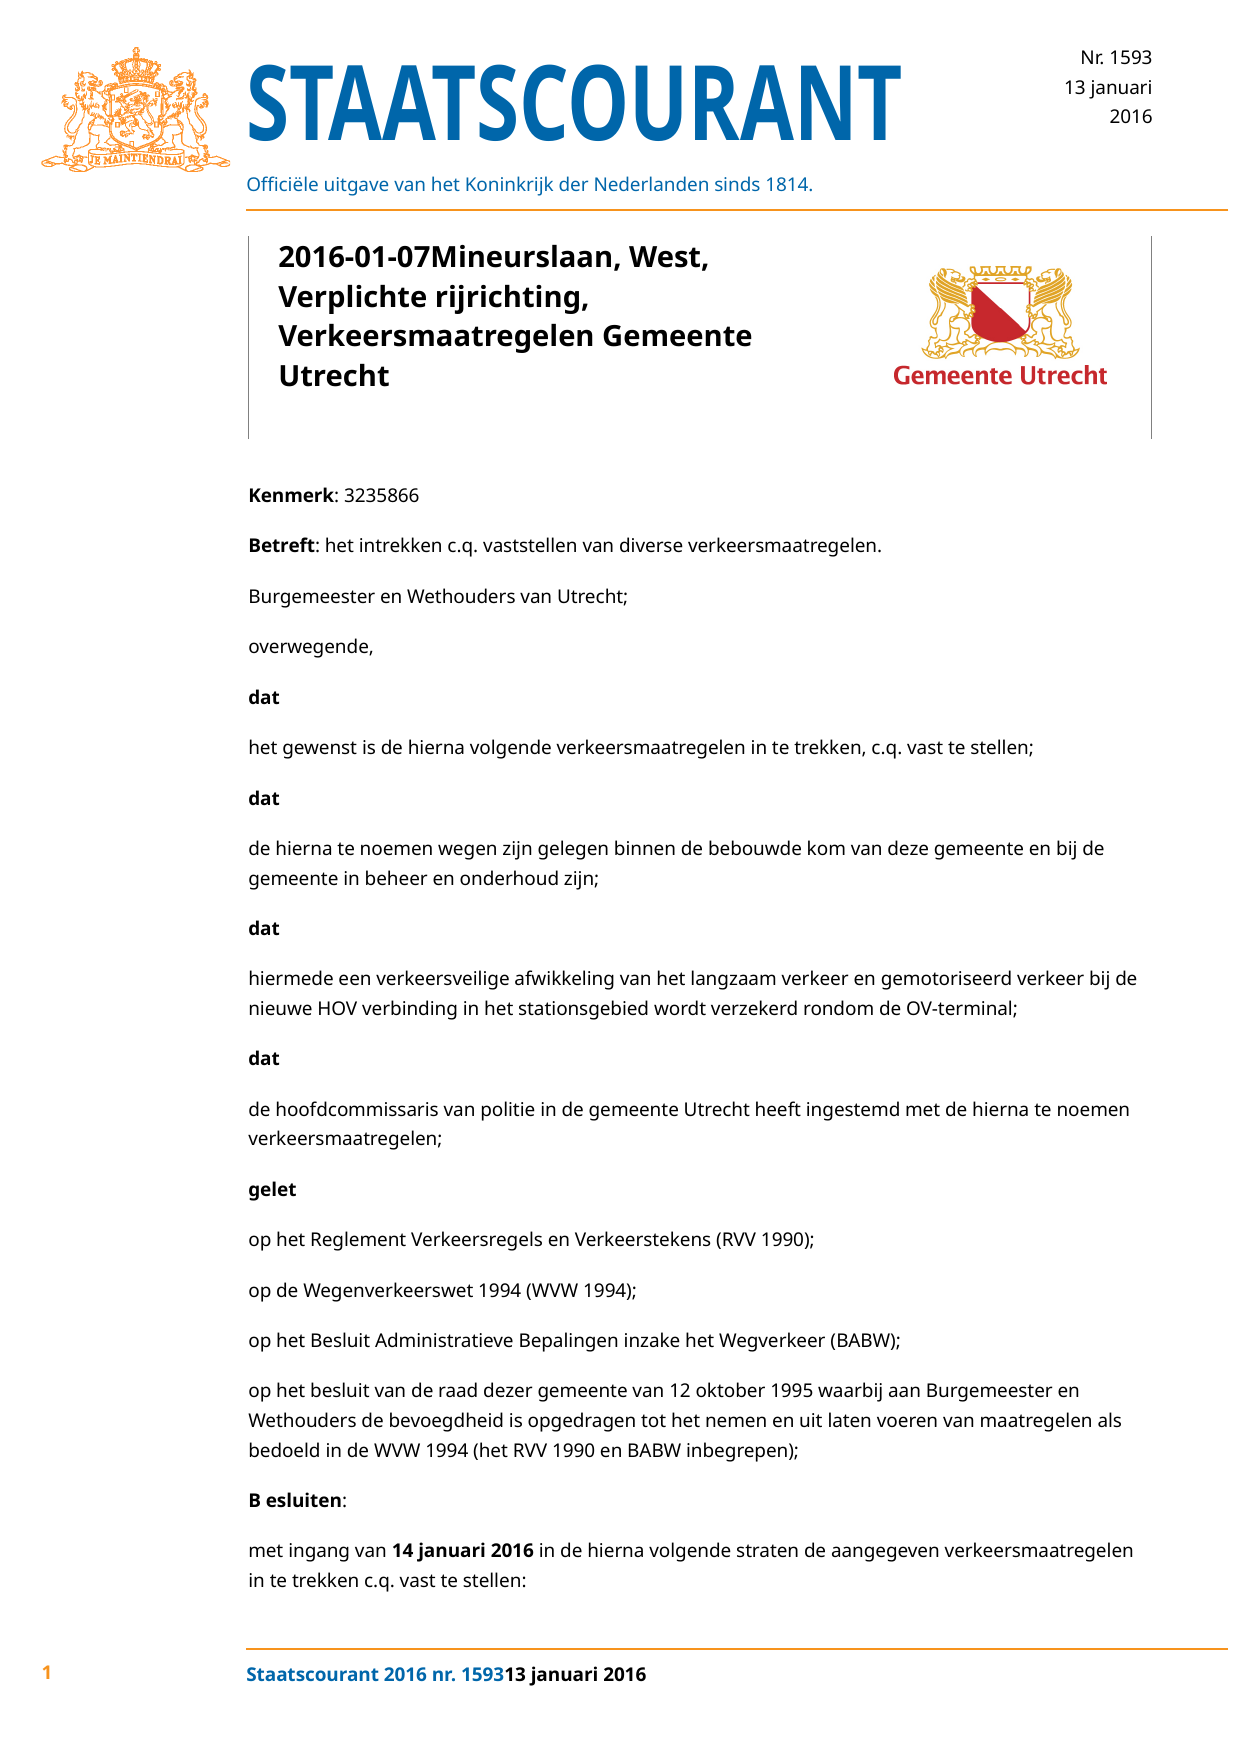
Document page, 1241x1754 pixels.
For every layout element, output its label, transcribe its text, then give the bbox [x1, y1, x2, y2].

table_header 2016-01-07Mineurslaan, West, Verplichte rijrichting, Verkeersmaatregelen Gemeente Utrecht [249, 236, 850, 439]
text op de Wegenverkeerswet 1994 (WVW 1994); [248, 1277, 1152, 1303]
text B esluiten: [248, 1487, 1152, 1513]
table_header [850, 414, 1151, 439]
text dat [248, 785, 1152, 811]
text Burgemeester en Wethouders van Utrecht; [248, 583, 1152, 609]
table_header [1119, 236, 1151, 413]
picture [41, 47, 231, 172]
picture [882, 236, 1119, 414]
text de hoofdcommissaris van politie in de gemeente Utrecht heeft ingestemd met de hierna te noemen verkeersmaatregelen; [248, 1096, 1152, 1151]
text op het Besluit Administratieve Bepalingen inzake het Wegverkeer (BABW); [248, 1327, 1152, 1353]
text op het besluit van de raad dezer gemeente van 12 oktober 1995 waarbij aan Burgemeester en Wethouders de bevoegdheid is opgedragen tot het nemen en uit laten voeren van maatregelen als bedoeld in de WVW 1994 (het RVV 1990 en BABW inbegrepen); [248, 1378, 1152, 1463]
text Betreft: het intrekken c.q. vaststellen van diverse verkeersmaatregelen. [248, 533, 1152, 558]
text Kenmerk: 3235866 [248, 482, 1152, 508]
text hiermede een verkeersveilige afwikkeling van het langzaam verkeer en gemotoriseerd verkeer bij de nieuwe HOV verbinding in het stationsgebied wordt verzekerd rondom de OV-terminal; [248, 966, 1152, 1021]
text het gewenst is de hierna volgende verkeersmaatregelen in te trekken, c.q. vast te stellen; [248, 734, 1152, 760]
text dat [248, 1046, 1152, 1071]
text overwegende, [248, 633, 1152, 659]
text gelet [248, 1176, 1152, 1202]
text dat [248, 684, 1152, 710]
text de hierna te noemen wegen zijn gelegen binnen de bebouwde kom van deze gemeente en bij de gemeente in beheer en onderhoud zijn; [248, 835, 1152, 891]
text dat [248, 915, 1152, 941]
text op het Reglement Verkeersregels en Verkeerstekens (RVV 1990); [248, 1226, 1152, 1252]
text met ingang van 14 januari 2016 in de hierna volgende straten de aangegeven verkeersmaatregelen in te trekken c.q. vast te stellen: [248, 1538, 1152, 1593]
table_header [850, 236, 882, 413]
